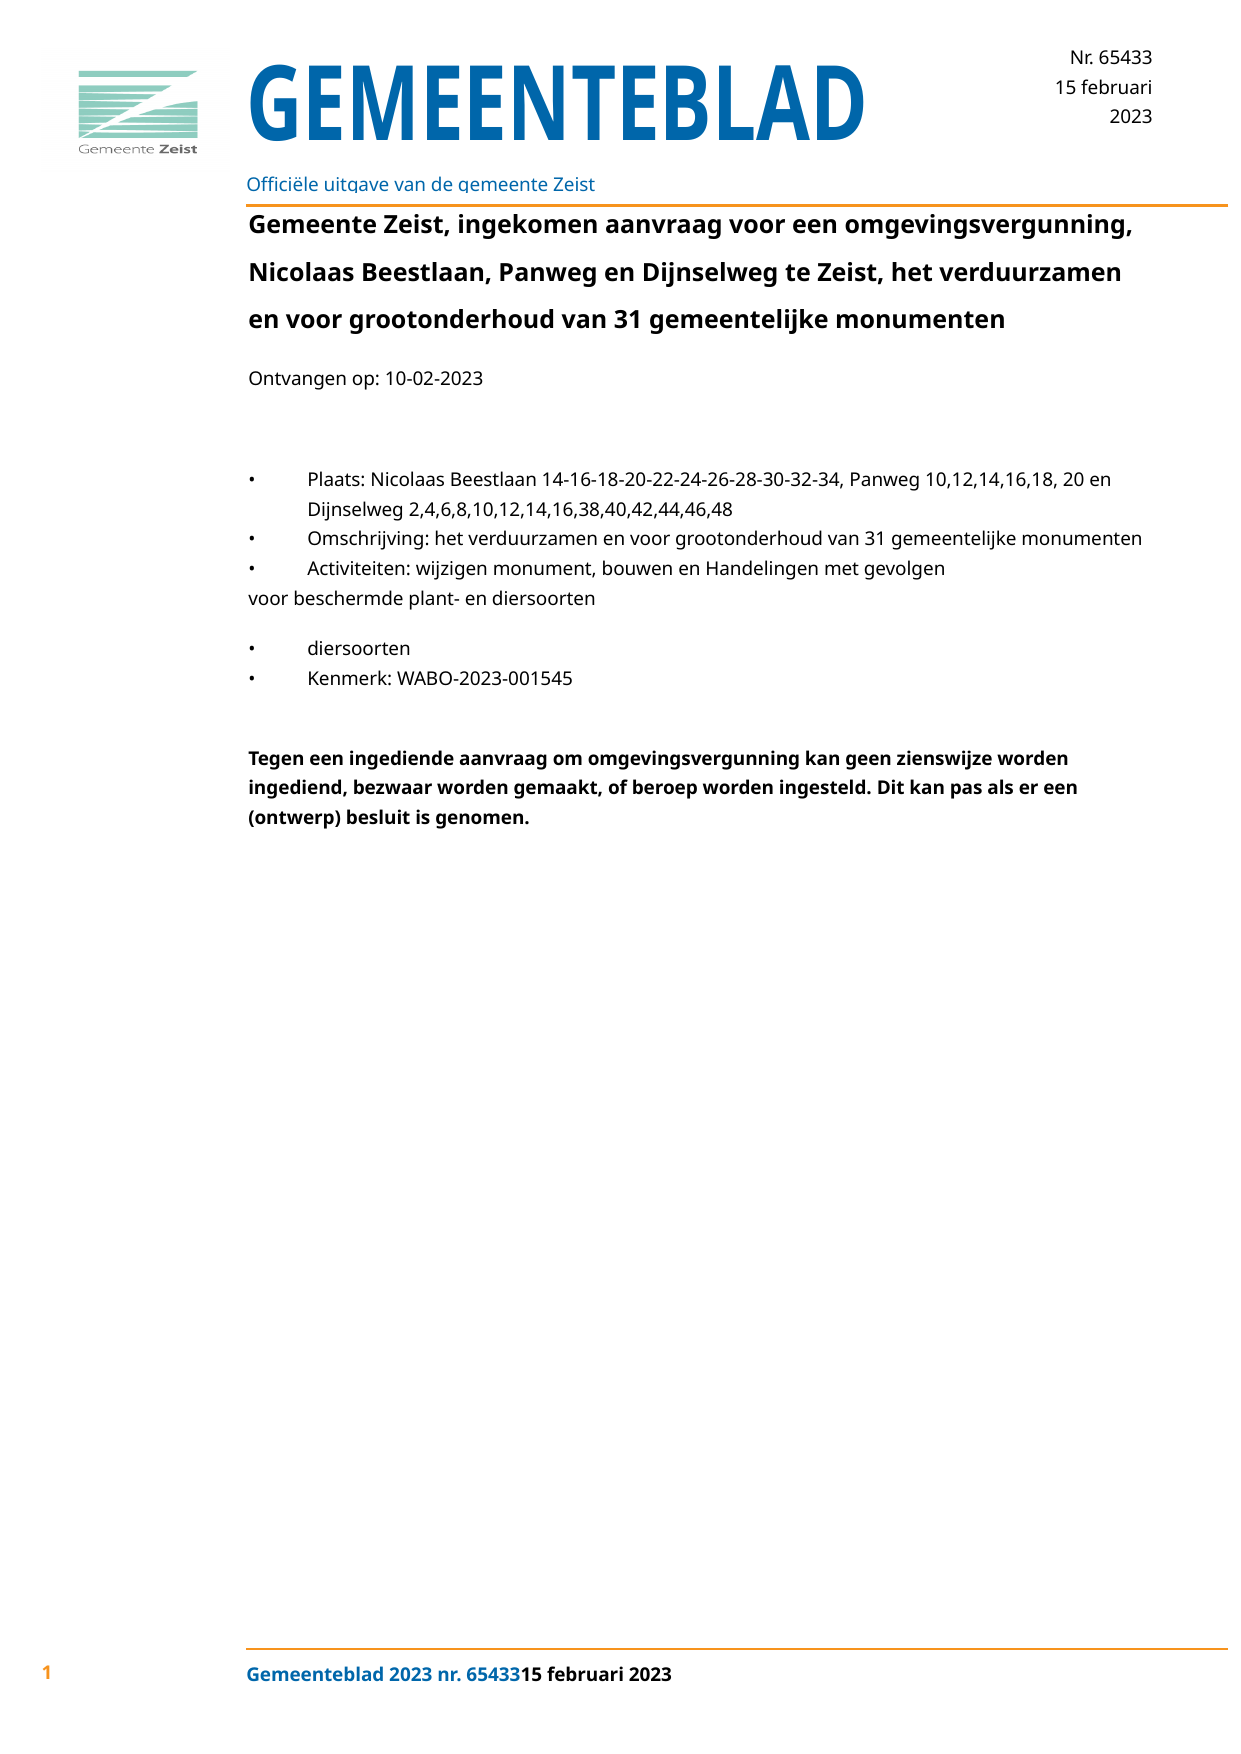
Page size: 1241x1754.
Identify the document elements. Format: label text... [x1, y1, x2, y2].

text Ontvangen op: 10-02-2023 [248, 366, 1152, 391]
list Activiteiten: wijzigen monument, bouwen en Handelingen met gevolgen [248, 555, 1152, 581]
list Plaats: Nicolaas Beestlaan 14-16-18-20-22-24-26-28-30-32-34, Panweg 10,12,14,16,18, 20 en Dijnselweg 2,4,6,8,10,12,14,16,38,40,42,44,46,48 [248, 466, 1152, 522]
picture [41, 47, 231, 172]
text Gemeente Zeist, ingekomen aanvraag voor een omgevingsvergunning, Nicolaas Beestlaan, Panweg en Dijnselweg te Zeist, het verduurzamen en voor grootonderhoud van 31 gemeentelijke monumenten [248, 207, 1152, 336]
list diersoorten [248, 635, 1152, 661]
list Omschrijving: het verduurzamen en voor grootonderhoud van 31 gemeentelijke monumenten [248, 526, 1152, 551]
text Tegen een ingediende aanvraag om omgevingsvergunning kan geen zienswijze worden ingediend, bezwaar worden gemaakt, of beroep worden ingesteld. Dit kan pas als er een (ontwerp) besluit is genomen. [248, 745, 1152, 829]
list Kenmerk: WABO-2023-001545 [248, 665, 1152, 690]
text voor beschermde plant- en diersoorten [248, 585, 1152, 610]
